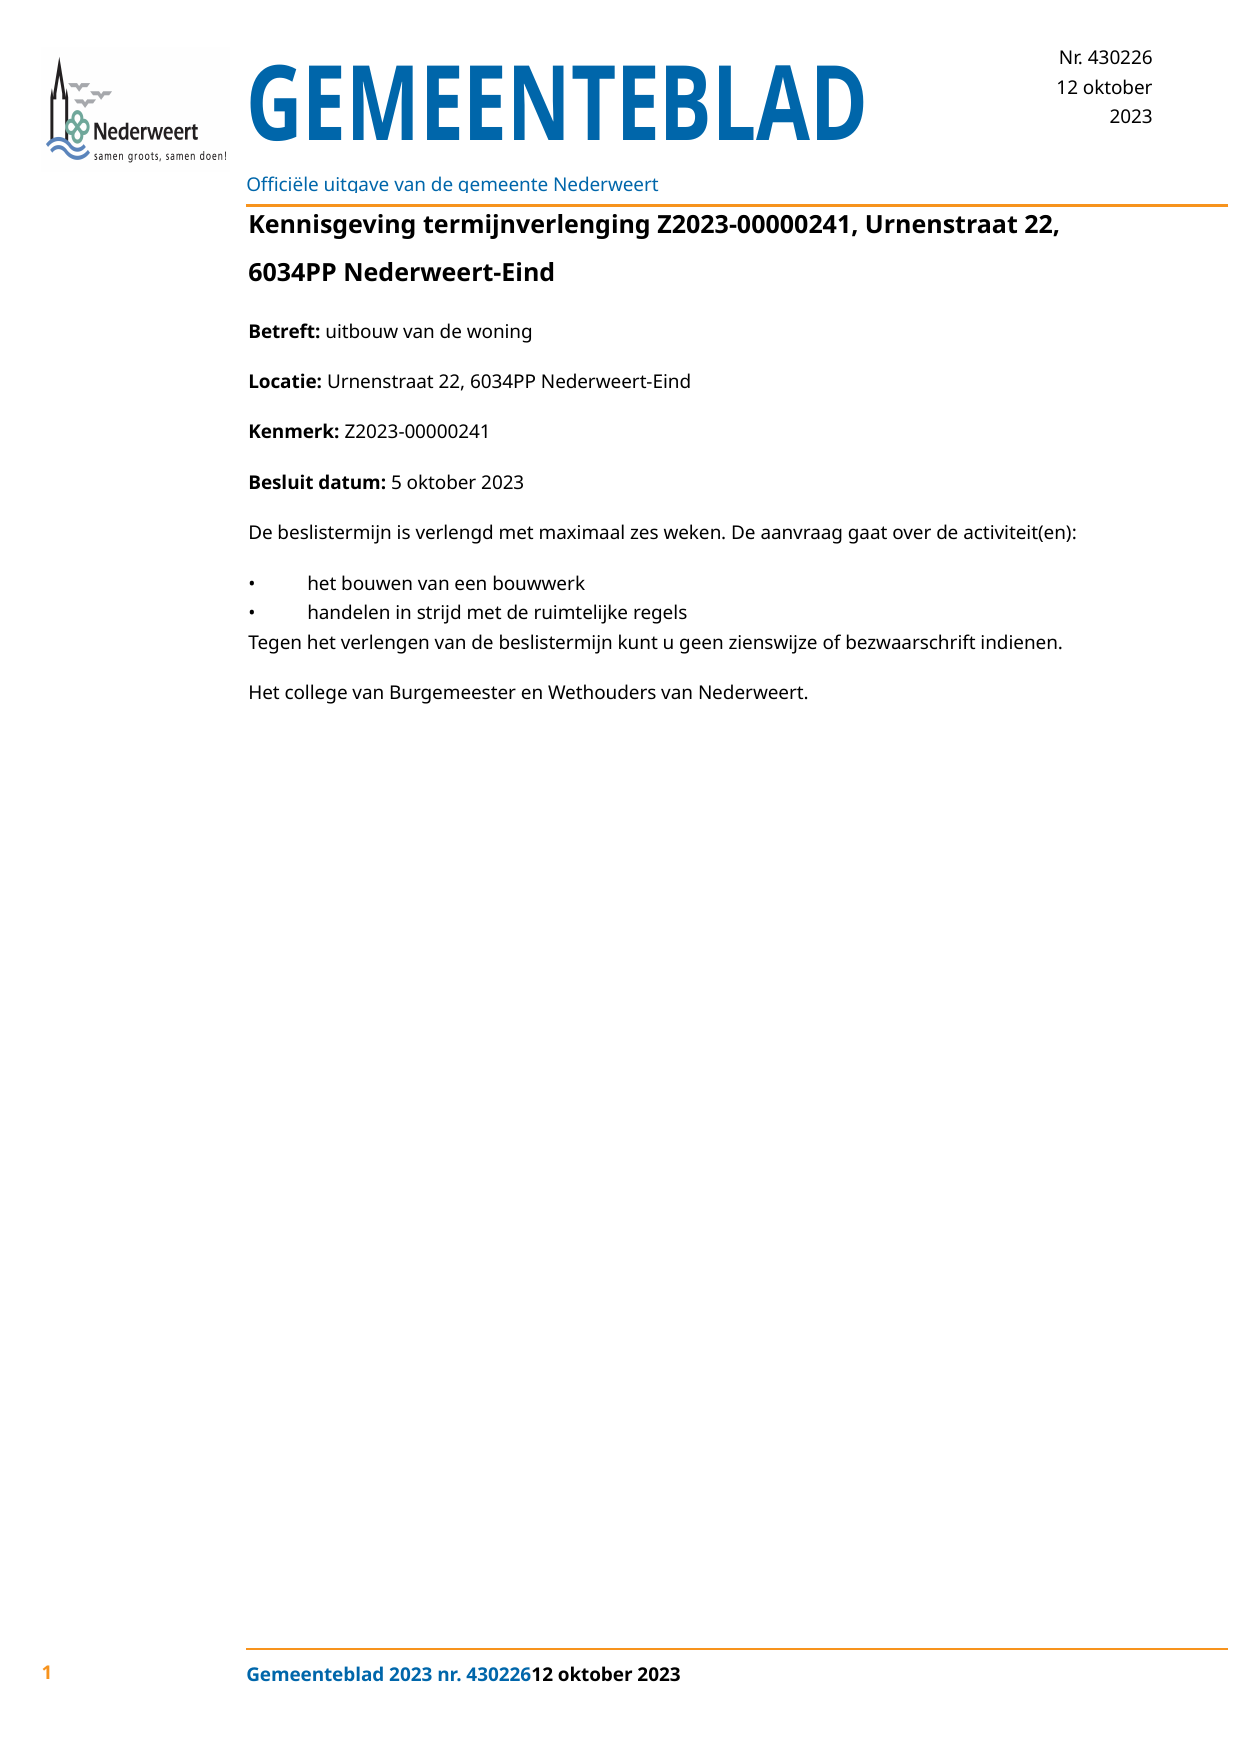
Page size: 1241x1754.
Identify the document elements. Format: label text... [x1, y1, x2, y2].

picture [41, 47, 231, 172]
list handelen in strijd met de ruimtelijke regels [248, 599, 1152, 625]
text Tegen het verlengen van de beslistermijn kunt u geen zienswijze of bezwaarschrift indienen. [248, 629, 1152, 655]
text Het college van Burgemeester en Wethouders van Nederweert. [248, 679, 1152, 705]
text Kenmerk: Z2023-00000241 [248, 419, 1152, 444]
text Besluit datum: 5 oktober 2023 [248, 469, 1152, 495]
text Locatie: Urnenstraat 22, 6034PP Nederweert-Eind [248, 368, 1152, 394]
list het bouwen van een bouwwerk [248, 570, 1152, 596]
text Kennisgeving termijnverlenging Z2023-00000241, Urnenstraat 22, 6034PP Nederweert-Eind [248, 207, 1152, 288]
text De beslistermijn is verlengd met maximaal zes weken. De aanvraag gaat over de activiteit(en): [248, 519, 1152, 545]
text Betreft: uitbouw van de woning [248, 318, 1152, 344]
